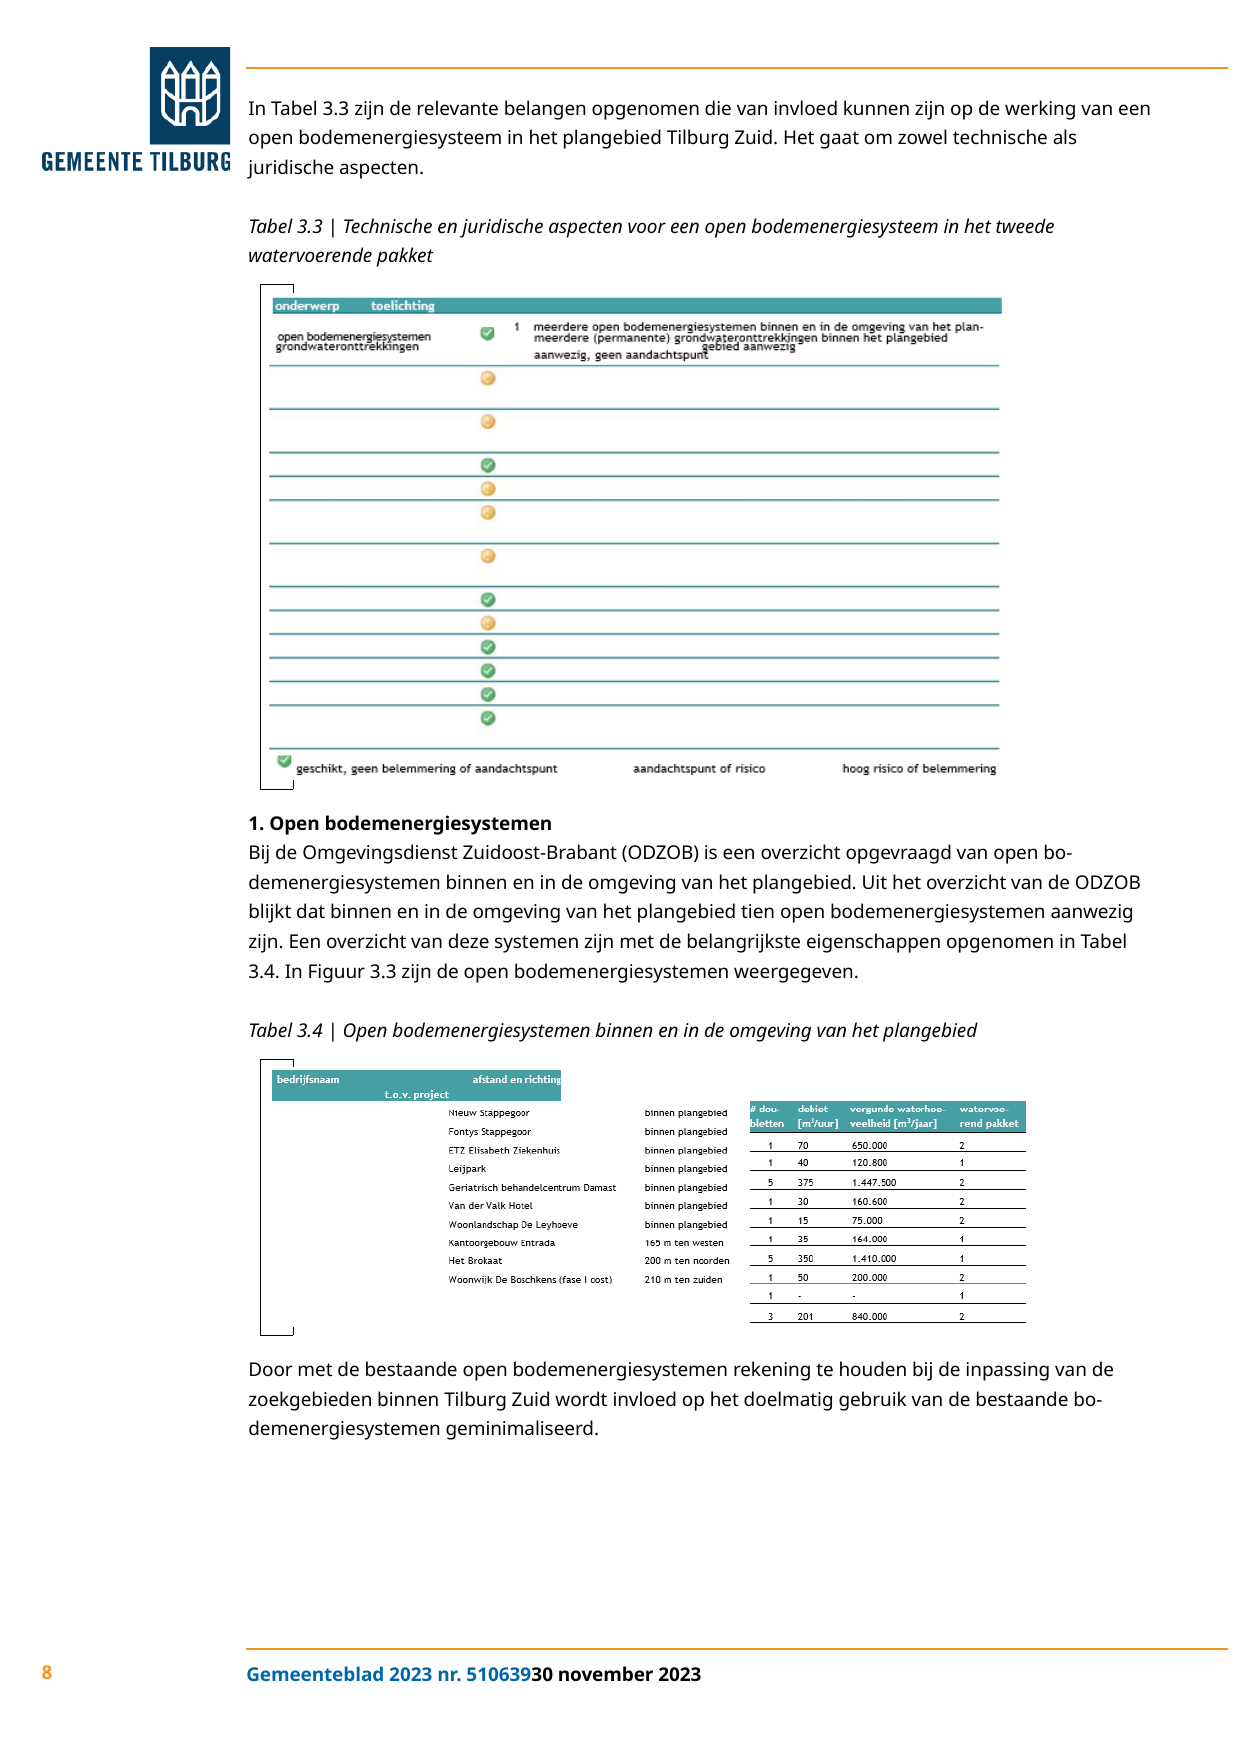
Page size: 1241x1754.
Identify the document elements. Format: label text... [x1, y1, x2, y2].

picture [268, 1067, 1031, 1327]
text Tabel 3.4 | Open bodemenergiesystemen binnen en in de omgeving van het plangebied [248, 1017, 1152, 1043]
text 1. Open bodemenergiesystemen [248, 810, 1152, 836]
text In Tabel 3.3 zijn de relevante belangen opgenomen die van invloed kunnen zijn op de werking van een open bodemenergiesysteem in het plangebied Tilburg Zuid. Het gaat om zowel technische als juridische aspecten. [248, 95, 1152, 180]
text Tabel 3.3 | Technische en juridische aspecten voor een open bodemenergiesysteem in het tweede watervoerende pakket [248, 213, 1152, 268]
picture [268, 293, 1008, 780]
picture [41, 47, 231, 172]
text Door met de bestaande open bodemenergiesystemen rekening te houden bij de inpassing van de zoekgebieden binnen Tilburg Zuid wordt invloed op het doelmatig gebruik van de bestaande bo-demenergiesystemen geminimaliseerd. [248, 1356, 1152, 1441]
text Bij de Omgevingsdienst Zuidoost-Brabant (ODZOB) is een overzicht opgevraagd van open bo-demenergiesystemen binnen en in de omgeving van het plangebied. Uit het overzicht van de ODZOB blijkt dat binnen en in de omgeving van het plangebied tien open bodemenergiesystemen aanwezig zijn. Een overzicht van deze systemen zijn met de belangrijkste eigenschappen opgenomen in Tabel 3.4. In Figuur 3.3 zijn de open bodemenergiesystemen weergegeven. [248, 839, 1152, 984]
